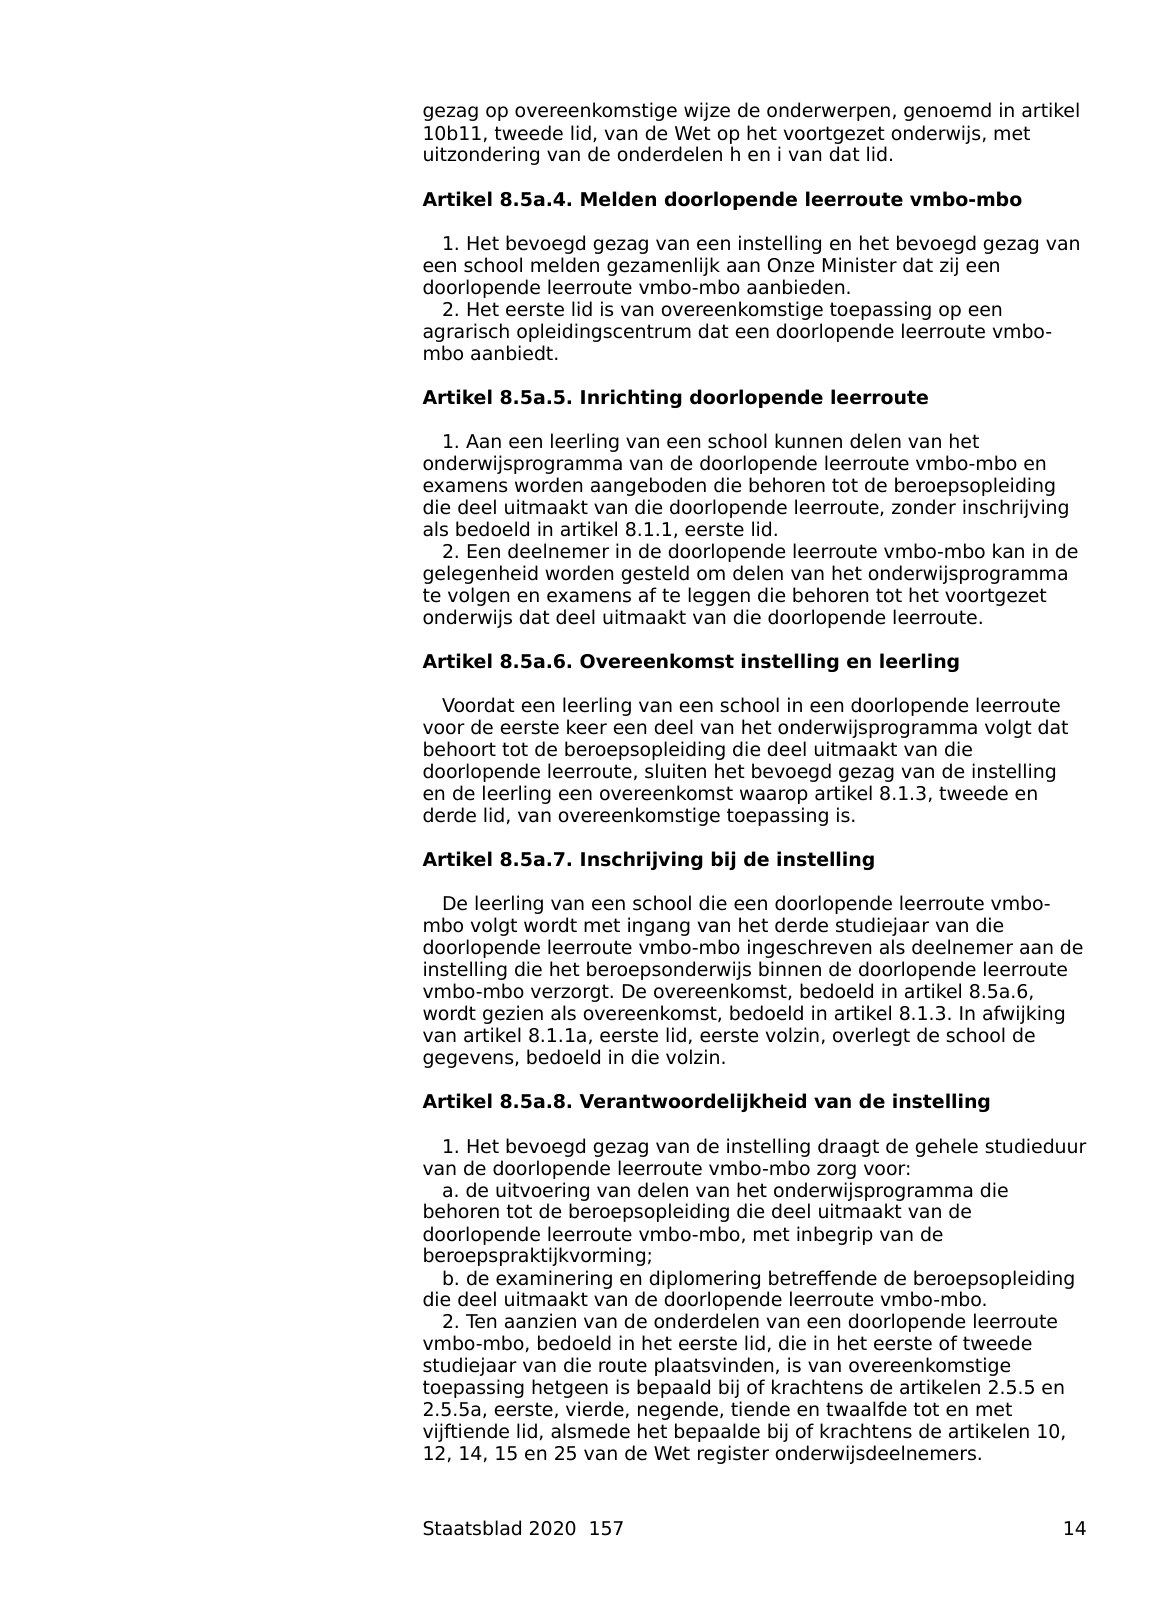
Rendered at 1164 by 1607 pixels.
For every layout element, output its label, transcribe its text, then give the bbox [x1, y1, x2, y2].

subtitle Artikel 8.5a.4. Melden doorlopende leerroute vmbo-mbo [422, 188, 1087, 211]
text 1. Het bevoegd gezag van de instelling draagt de gehele studieduur van de doorlopende leerroute vmbo-mbo zorg voor: [422, 1136, 1087, 1179]
subtitle Artikel 8.5a.7. Inschrijving bij de instelling [422, 849, 1087, 871]
text 1. Het bevoegd gezag van een instelling en het bevoegd gezag van een school melden gezamenlijk aan Onze Minister dat zij een doorlopende leerroute vmbo-mbo aanbieden. [422, 233, 1087, 299]
text 2. Ten aanzien van de onderdelen van een doorlopende leerroute vmbo-mbo, bedoeld in het eerste lid, die in het eerste of tweede studiejaar van die route plaatsvinden, is van overeenkomstige toepassing hetgeen is bepaald bij of krachtens de artikelen 2.5.5 en 2.5.5a, eerste, vierde, negende, tiende en twaalfde tot en met vijftiende lid, alsmede het bepaalde bij of krachtens de artikelen 10, 12, 14, 15 en 25 van de Wet register onderwijsdeelnemers. [422, 1311, 1087, 1465]
subtitle Artikel 8.5a.6. Overeenkomst instelling en leerling [422, 651, 1087, 673]
text a. de uitvoering van delen van het onderwijsprogramma die behoren tot de beroepsopleiding die deel uitmaakt van de doorlopende leerroute vmbo-mbo, met inbegrip van de beroepspraktijkvorming; [422, 1179, 1087, 1267]
text gezag op overeenkomstige wijze de onderwerpen, genoemd in artikel 10b11, tweede lid, van de Wet op het voortgezet onderwijs, met uitzondering van de onderdelen h en i van dat lid. [422, 100, 1087, 166]
text b. de examinering en diplomering betreffende de beroepsopleiding die deel uitmaakt van de doorlopende leerroute vmbo-mbo. [422, 1267, 1087, 1311]
text De leerling van een school die een doorlopende leerroute vmbo-mbo volgt wordt met ingang van het derde studiejaar van die doorlopende leerroute vmbo-mbo ingeschreven als deelnemer aan de instelling die het beroepsonderwijs binnen de doorlopende leerroute vmbo-mbo verzorgt. De overeenkomst, bedoeld in artikel 8.5a.6, wordt gezien als overeenkomst, bedoeld in artikel 8.1.3. In afwijking van artikel 8.1.1a, eerste lid, eerste volzin, overlegt de school de gegevens, bedoeld in die volzin. [422, 893, 1087, 1069]
text Voordat een leerling van een school in een doorlopende leerroute voor de eerste keer een deel van het onderwijsprogramma volgt dat behoort tot de beroepsopleiding die deel uitmaakt van die doorlopende leerroute, sluiten het bevoegd gezag van de instelling en de leerling een overeenkomst waarop artikel 8.1.3, tweede en derde lid, van overeenkomstige toepassing is. [422, 695, 1087, 827]
text 1. Aan een leerling van een school kunnen delen van het onderwijsprogramma van de doorlopende leerroute vmbo-mbo en examens worden aangeboden die behoren tot de beroepsopleiding die deel uitmaakt van die doorlopende leerroute, zonder inschrijving als bedoeld in artikel 8.1.1, eerste lid. [422, 431, 1087, 541]
text 2. Een deelnemer in de doorlopende leerroute vmbo-mbo kan in de gelegenheid worden gesteld om delen van het onderwijsprogramma te volgen en examens af te leggen die behoren tot het voortgezet onderwijs dat deel uitmaakt van die doorlopende leerroute. [422, 541, 1087, 629]
text 2. Het eerste lid is van overeenkomstige toepassing op een agrarisch opleidingscentrum dat een doorlopende leerroute vmbo-mbo aanbiedt. [422, 299, 1087, 364]
subtitle Artikel 8.5a.8. Verantwoordelijkheid van de instelling [422, 1091, 1087, 1113]
subtitle Artikel 8.5a.5. Inrichting doorlopende leerroute [422, 387, 1087, 409]
